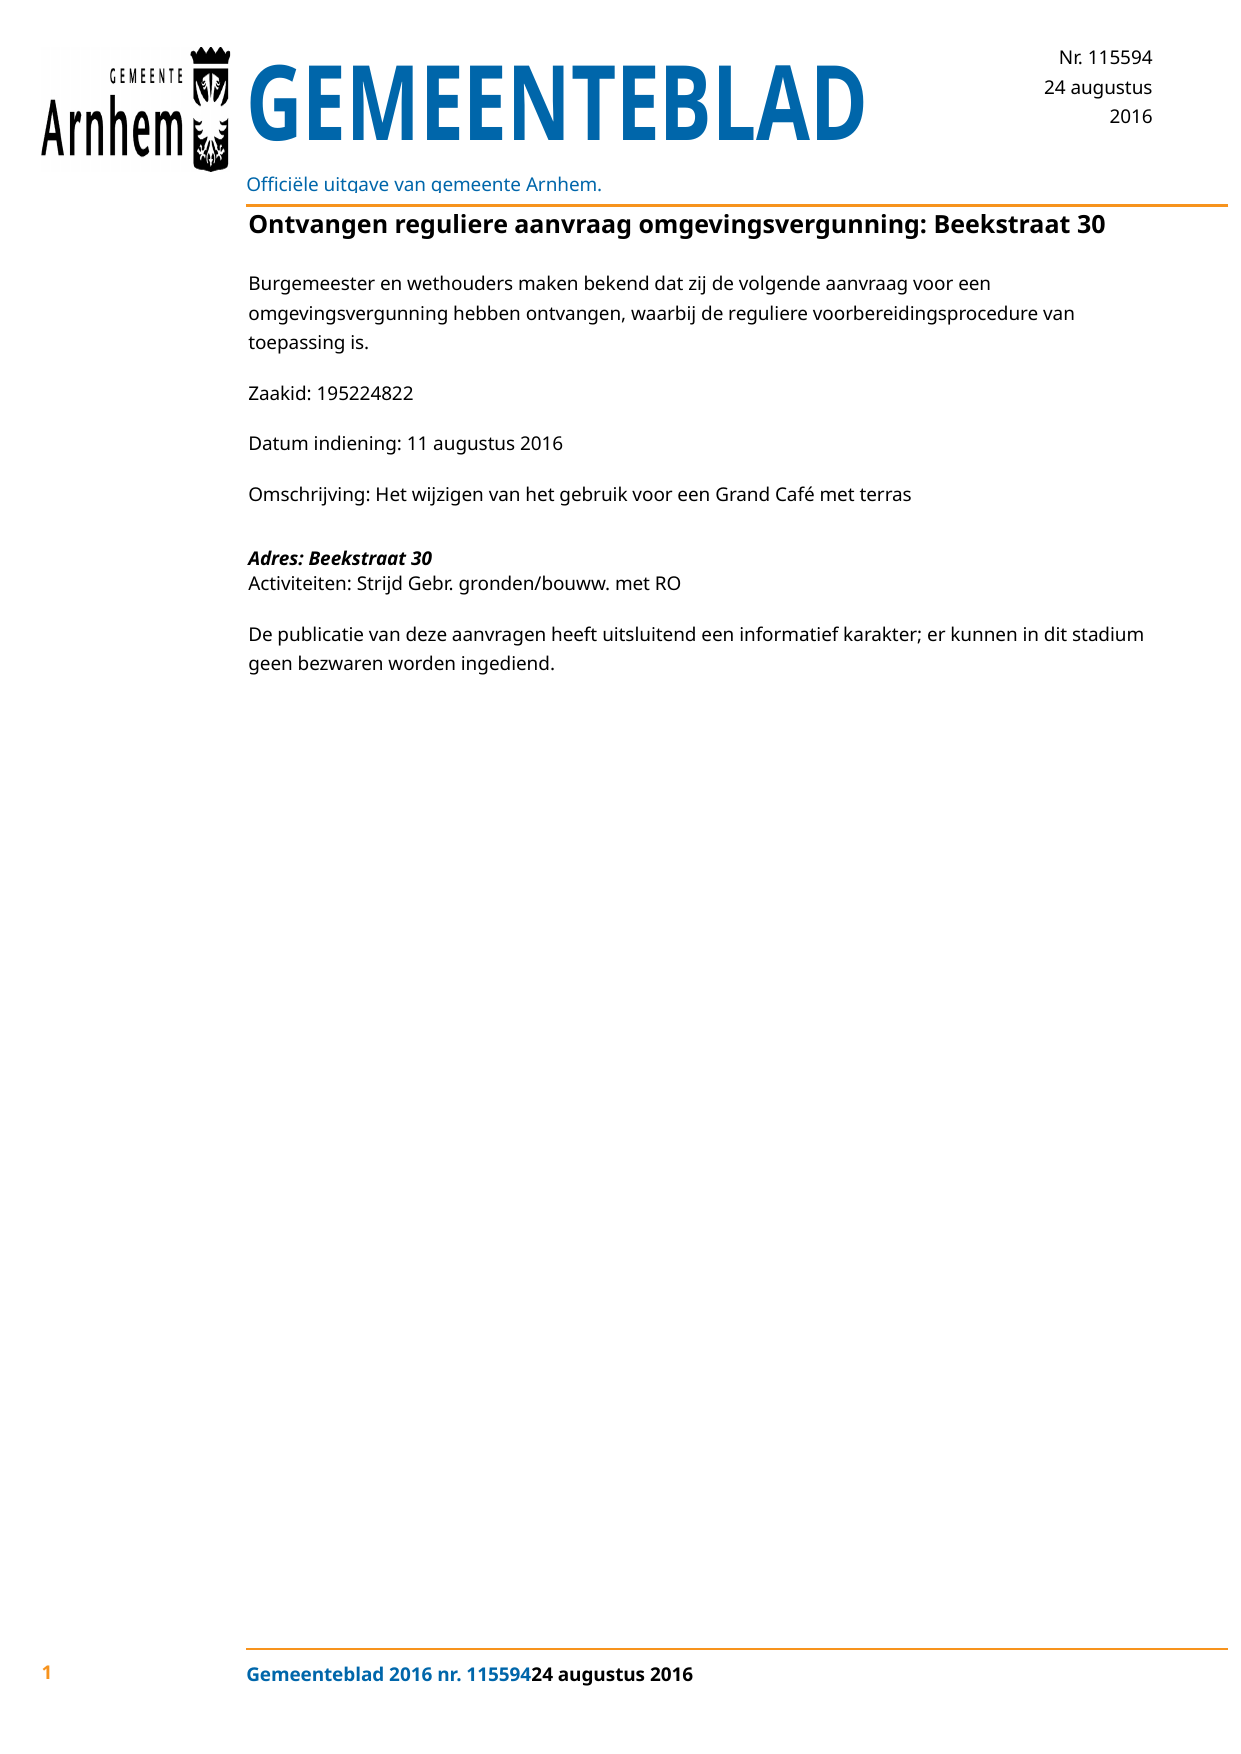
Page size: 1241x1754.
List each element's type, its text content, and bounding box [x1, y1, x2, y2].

text Adres: Beekstraat 30 [248, 545, 1152, 570]
text Datum indiening: 11 augustus 2016 [248, 430, 1152, 456]
text Burgemeester en wethouders maken bekend dat zij de volgende aanvraag voor een omgevingsvergunning hebben ontvangen, waarbij de reguliere voorbereidingsprocedure van toepassing is. [248, 270, 1152, 355]
text Activiteiten: Strijd Gebr. gronden/bouww. met RO [248, 570, 1152, 596]
text De publicatie van deze aanvragen heeft uitsluitend een informatief karakter; er kunnen in dit stadium geen bezwaren worden ingediend. [248, 621, 1152, 676]
text Zaakid: 195224822 [248, 380, 1152, 406]
text Omschrijving: Het wijzigen van het gebruik voor een Grand Café met terras [248, 481, 1152, 506]
text Ontvangen reguliere aanvraag omgevingsvergunning: Beekstraat 30 [248, 207, 1152, 241]
picture [41, 47, 231, 172]
